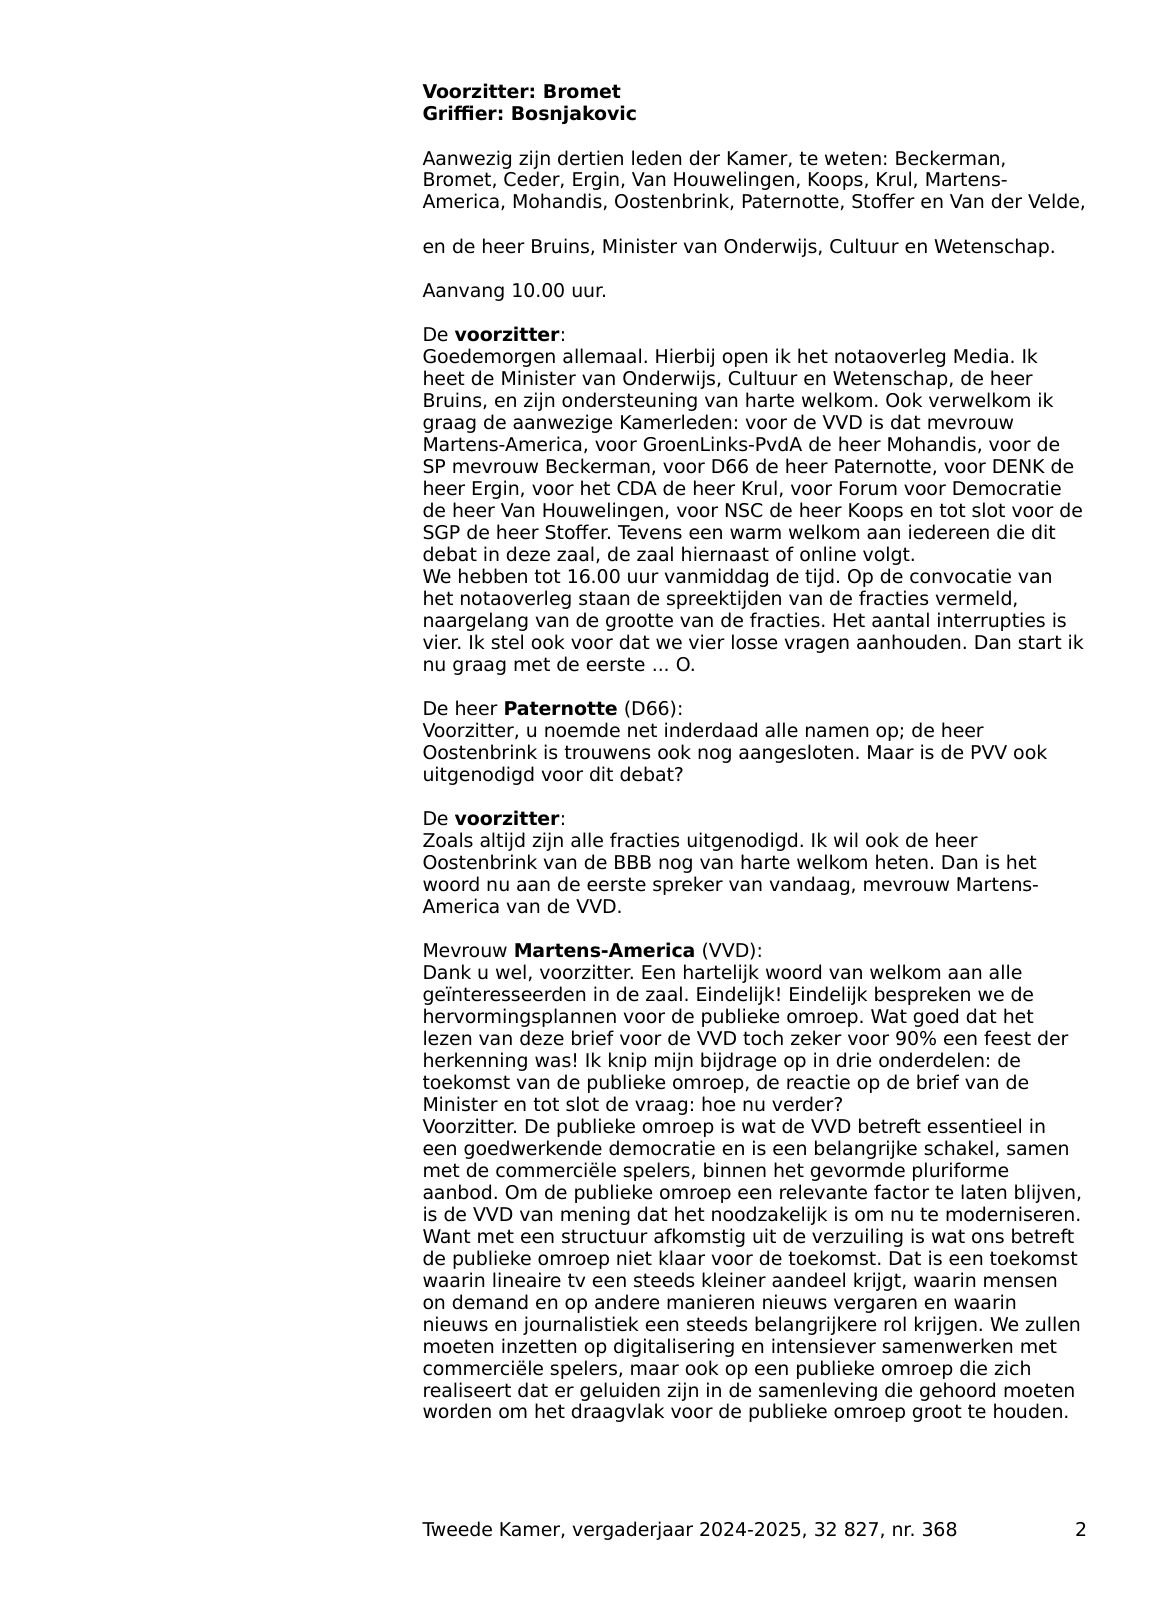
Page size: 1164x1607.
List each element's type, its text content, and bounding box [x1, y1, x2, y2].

text De heer Paternotte (D66): [422, 698, 1087, 720]
text Dank u wel, voorzitter. Een hartelijk woord van welkom aan alle geïnteresseerden in de zaal. Eindelijk! Eindelijk bespreken we de hervormingsplannen voor de publieke omroep. Wat goed dat het lezen van deze brief voor de VVD toch zeker voor 90% een feest der herkenning was! Ik knip mijn bijdrage op in drie onderdelen: de toekomst van de publieke omroep, de reactie op de brief van de Minister en tot slot de vraag: hoe nu verder? [422, 962, 1087, 1116]
text Voorzitter. De publieke omroep is wat de VVD betreft essentieel in een goedwerkende democratie en is een belangrijke schakel, samen met de commerciële spelers, binnen het gevormde pluriforme aanbod. Om de publieke omroep een relevante factor te laten blijven, is de VVD van mening dat het noodzakelijk is om nu te moderniseren. Want met een structuur afkomstig uit de verzuiling is wat ons betreft de publieke omroep niet klaar voor de toekomst. Dat is een toekomst waarin lineaire tv een steeds kleiner aandeel krijgt, waarin mensen on demand en op andere manieren nieuws vergaren en waarin nieuws en journalistiek een steeds belangrijkere rol krijgen. We zullen moeten inzetten op digitalisering en intensiever samenwerken met commerciële spelers, maar ook op een publieke omroep die zich realiseert dat er geluiden zijn in de samenleving die gehoord moeten worden om het draagvlak voor de publieke omroep groot te houden. [422, 1116, 1087, 1423]
text We hebben tot 16.00 uur vanmiddag de tijd. Op de convocatie van het notaoverleg staan de spreektijden van de fracties vermeld, naargelang van de grootte van de fracties. Het aantal interrupties is vier. Ik stel ook voor dat we vier losse vragen aanhouden. Dan start ik nu graag met de eerste ... O. [422, 566, 1087, 676]
text Mevrouw Martens-America (VVD): [422, 940, 1087, 962]
text Griffier: Bosnjakovic [422, 103, 1087, 125]
text Aanvang 10.00 uur. [422, 280, 1087, 302]
text Aanwezig zijn dertien leden der Kamer, te weten: Beckerman, Bromet, Ceder, Ergin, Van Houwelingen, Koops, Krul, Martens-America, Mohandis, Oostenbrink, Paternotte, Stoffer en Van der Velde, [422, 147, 1087, 213]
text en de heer Bruins, Minister van Onderwijs, Cultuur en Wetenschap. [422, 236, 1087, 257]
text Voorzitter, u noemde net inderdaad alle namen op; de heer Oostenbrink is trouwens ook nog aangesloten. Maar is de PVV ook uitgenodigd voor dit debat? [422, 720, 1087, 786]
text De voorzitter: [422, 324, 1087, 346]
text De voorzitter: [422, 808, 1087, 830]
text Goedemorgen allemaal. Hierbij open ik het notaoverleg Media. Ik heet de Minister van Onderwijs, Cultuur en Wetenschap, de heer Bruins, en zijn ondersteuning van harte welkom. Ook verwelkom ik graag de aanwezige Kamerleden: voor de VVD is dat mevrouw Martens-America, voor GroenLinks-PvdA de heer Mohandis, voor de SP mevrouw Beckerman, voor D66 de heer Paternotte, voor DENK de heer Ergin, voor het CDA de heer Krul, voor Forum voor Democratie de heer Van Houwelingen, voor NSC de heer Koops en tot slot voor de SGP de heer Stoffer. Tevens een warm welkom aan iedereen die dit debat in deze zaal, de zaal hiernaast of online volgt. [422, 346, 1087, 566]
text Voorzitter: Bromet [422, 81, 1087, 103]
text Zoals altijd zijn alle fracties uitgenodigd. Ik wil ook de heer Oostenbrink van de BBB nog van harte welkom heten. Dan is het woord nu aan de eerste spreker van vandaag, mevrouw Martens-America van de VVD. [422, 830, 1087, 918]
